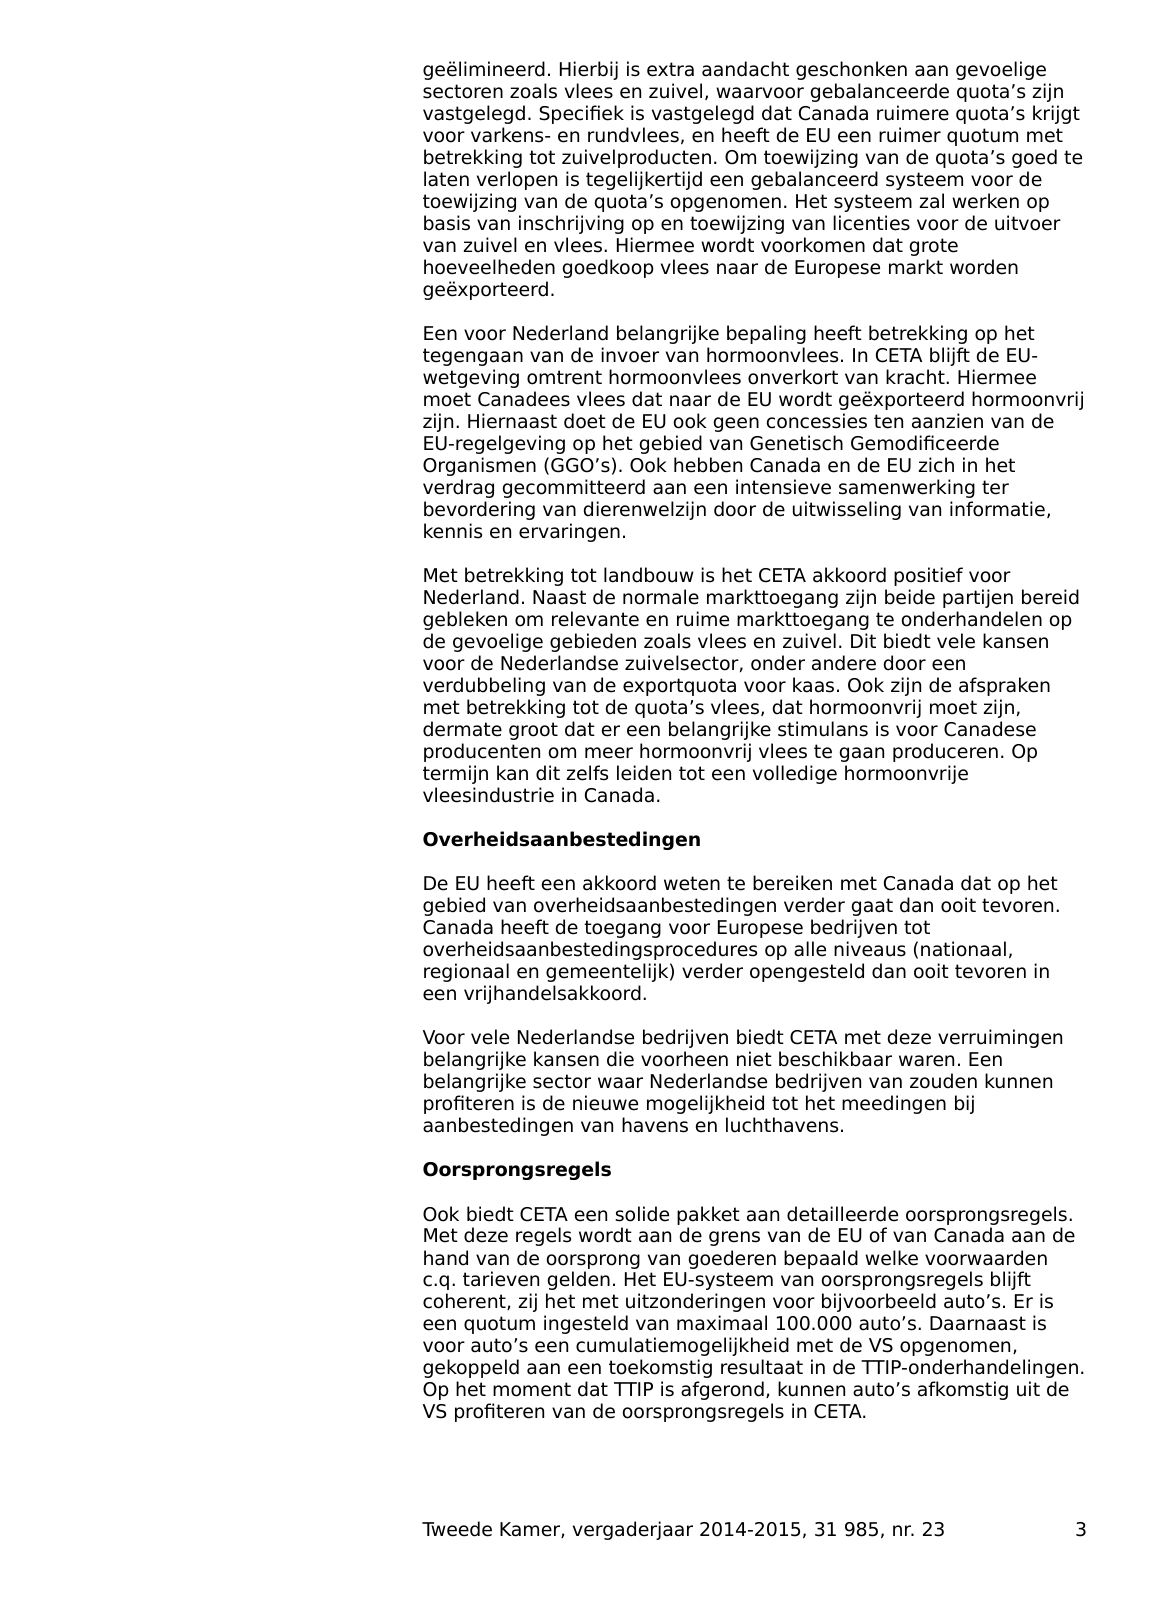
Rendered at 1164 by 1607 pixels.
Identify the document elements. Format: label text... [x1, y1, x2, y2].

text De EU heeft een akkoord weten te bereiken met Canada dat op het gebied van overheidsaanbestedingen verder gaat dan ooit tevoren. Canada heeft de toegang voor Europese bedrijven tot overheidsaanbestedingsprocedures op alle niveaus (nationaal, regionaal en gemeentelijk) verder opengesteld dan ooit tevoren in een vrijhandelsakkoord. [422, 873, 1087, 1005]
subtitle Overheidsaanbestedingen [422, 829, 1087, 851]
text Met betrekking tot landbouw is het CETA akkoord positief voor Nederland. Naast de normale markttoegang zijn beide partijen bereid gebleken om relevante en ruime markttoegang te onderhandelen op de gevoelige gebieden zoals vlees en zuivel. Dit biedt vele kansen voor de Nederlandse zuivelsector, onder andere door een verdubbeling van de exportquota voor kaas. Ook zijn de afspraken met betrekking tot de quota’s vlees, dat hormoonvrij moet zijn, dermate groot dat er een belangrijke stimulans is voor Canadese producenten om meer hormoonvrij vlees te gaan produceren. Op termijn kan dit zelfs leiden tot een volledige hormoonvrije vleesindustrie in Canada. [422, 565, 1087, 807]
text Ook biedt CETA een solide pakket aan detailleerde oorsprongsregels. Met deze regels wordt aan de grens van de EU of van Canada aan de hand van de oorsprong van goederen bepaald welke voorwaarden c.q. tarieven gelden. Het EU-systeem van oorsprongsregels blijft coherent, zij het met uitzonderingen voor bijvoorbeeld auto’s. Er is een quotum ingesteld van maximaal 100.000 auto’s. Daarnaast is voor auto’s een cumulatiemogelijkheid met de VS opgenomen, gekoppeld aan een toekomstig resultaat in de TTIP-onderhandelingen. Op het moment dat TTIP is afgerond, kunnen auto’s afkomstig uit de VS profiteren van de oorsprongsregels in CETA. [422, 1203, 1087, 1423]
text Een voor Nederland belangrijke bepaling heeft betrekking op het tegengaan van de invoer van hormoonvlees. In CETA blijft de EU-wetgeving omtrent hormoonvlees onverkort van kracht. Hiermee moet Canadees vlees dat naar de EU wordt geëxporteerd hormoonvrij zijn. Hiernaast doet de EU ook geen concessies ten aanzien van de EU-regelgeving op het gebied van Genetisch Gemodificeerde Organismen (GGO’s). Ook hebben Canada en de EU zich in het verdrag gecommitteerd aan een intensieve samenwerking ter bevordering van dierenwelzijn door de uitwisseling van informatie, kennis en ervaringen. [422, 323, 1087, 543]
text geëlimineerd. Hierbij is extra aandacht geschonken aan gevoelige sectoren zoals vlees en zuivel, waarvoor gebalanceerde quota’s zijn vastgelegd. Specifiek is vastgelegd dat Canada ruimere quota’s krijgt voor varkens- en rundvlees, en heeft de EU een ruimer quotum met betrekking tot zuivelproducten. Om toewijzing van de quota’s goed te laten verlopen is tegelijkertijd een gebalanceerd systeem voor de toewijzing van de quota’s opgenomen. Het systeem zal werken op basis van inschrijving op en toewijzing van licenties voor de uitvoer van zuivel en vlees. Hiermee wordt voorkomen dat grote hoeveelheden goedkoop vlees naar de Europese markt worden geëxporteerd. [422, 59, 1087, 301]
subtitle Oorsprongsregels [422, 1159, 1087, 1181]
text Voor vele Nederlandse bedrijven biedt CETA met deze verruimingen belangrijke kansen die voorheen niet beschikbaar waren. Een belangrijke sector waar Nederlandse bedrijven van zouden kunnen profiteren is de nieuwe mogelijkheid tot het meedingen bij aanbestedingen van havens en luchthavens. [422, 1027, 1087, 1137]
